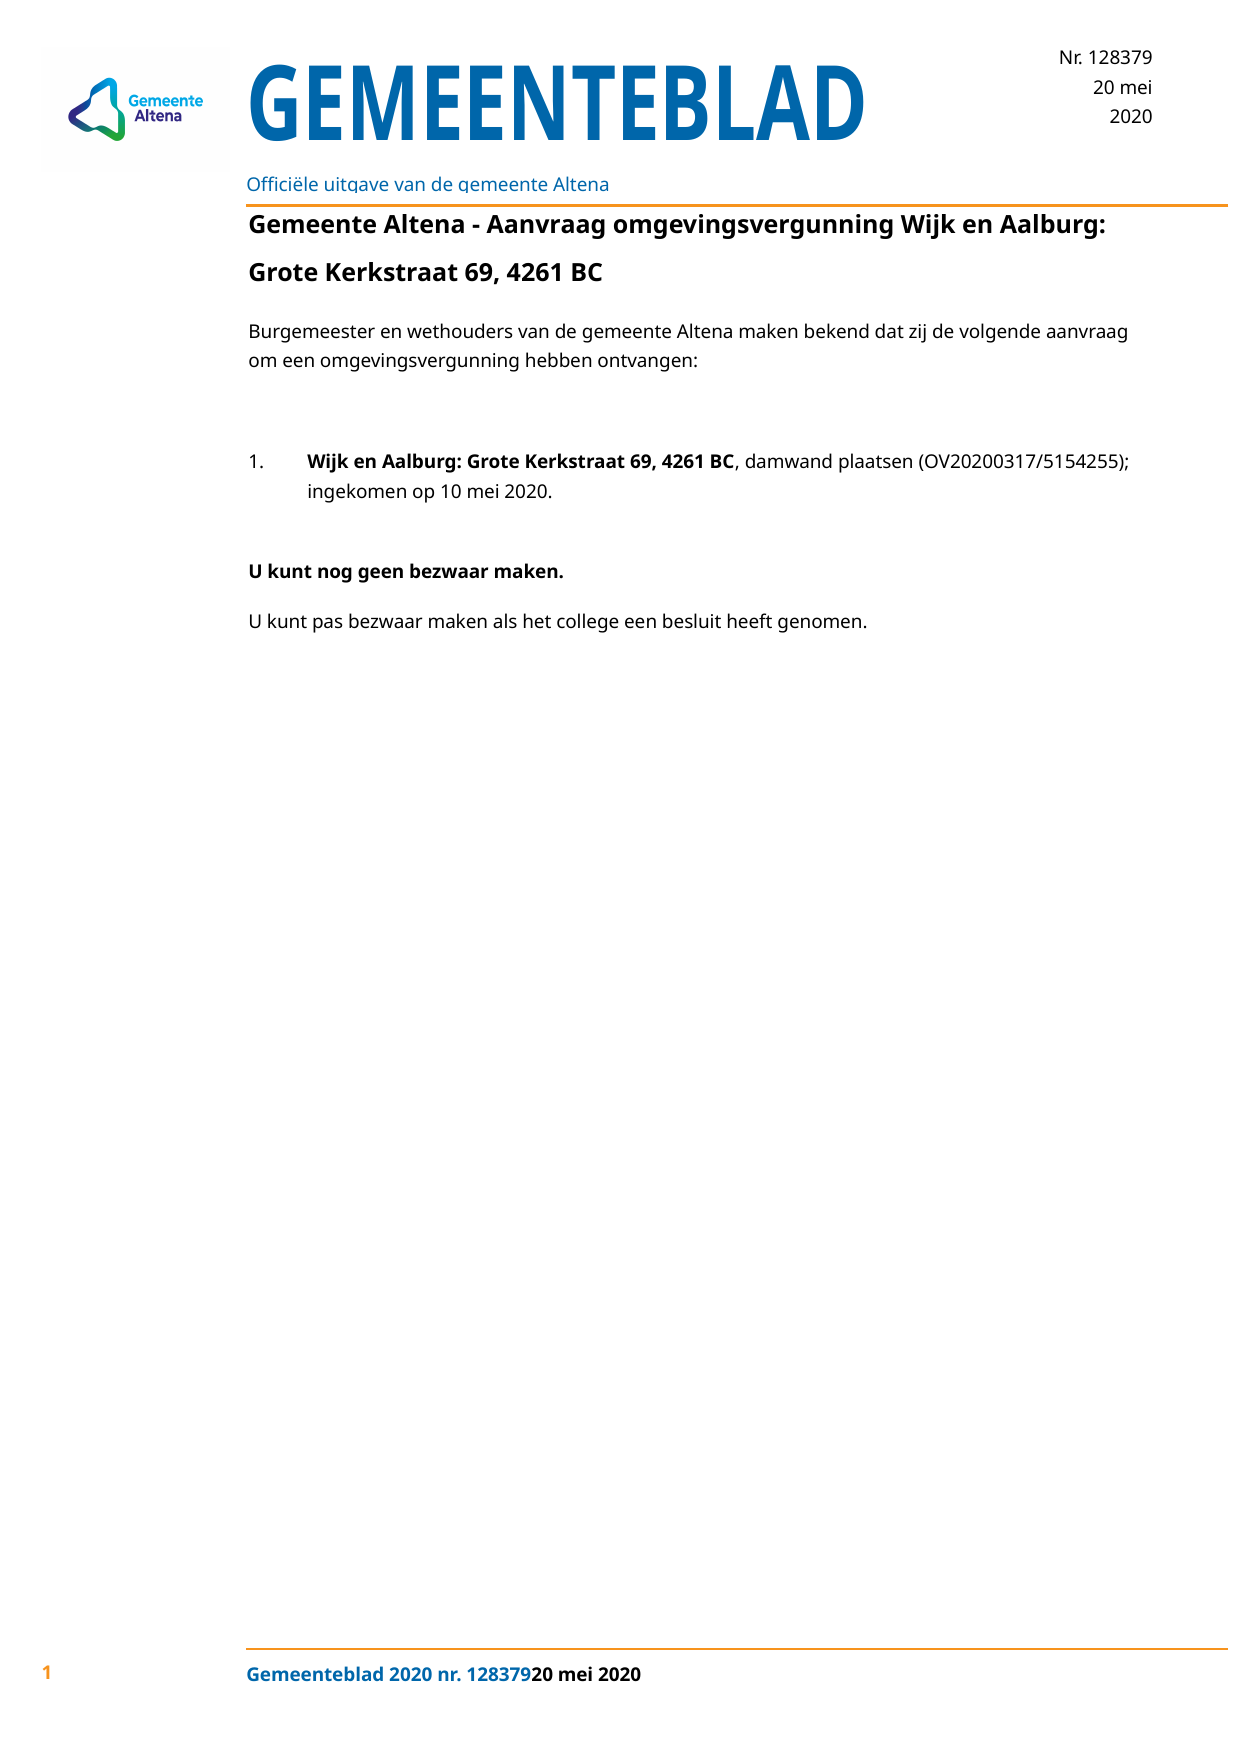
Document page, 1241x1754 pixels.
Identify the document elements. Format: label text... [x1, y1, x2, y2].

text U kunt pas bezwaar maken als het college een besluit heeft genomen. [248, 608, 1152, 634]
text U kunt nog geen bezwaar maken. [248, 558, 1152, 584]
text Gemeente Altena - Aanvraag omgevingsvergunning Wijk en Aalburg: Grote Kerkstraat 69, 4261 BC [248, 207, 1152, 288]
text Burgemeester en wethouders van de gemeente Altena maken bekend dat zij de volgende aanvraag om een omgevingsvergunning hebben ontvangen: [248, 318, 1152, 373]
picture [41, 47, 231, 172]
list Wijk en Aalburg: Grote Kerkstraat 69, 4261 BC, damwand plaatsen (OV20200317/5154255); ingekomen op 10 mei 2020. [248, 448, 1152, 504]
